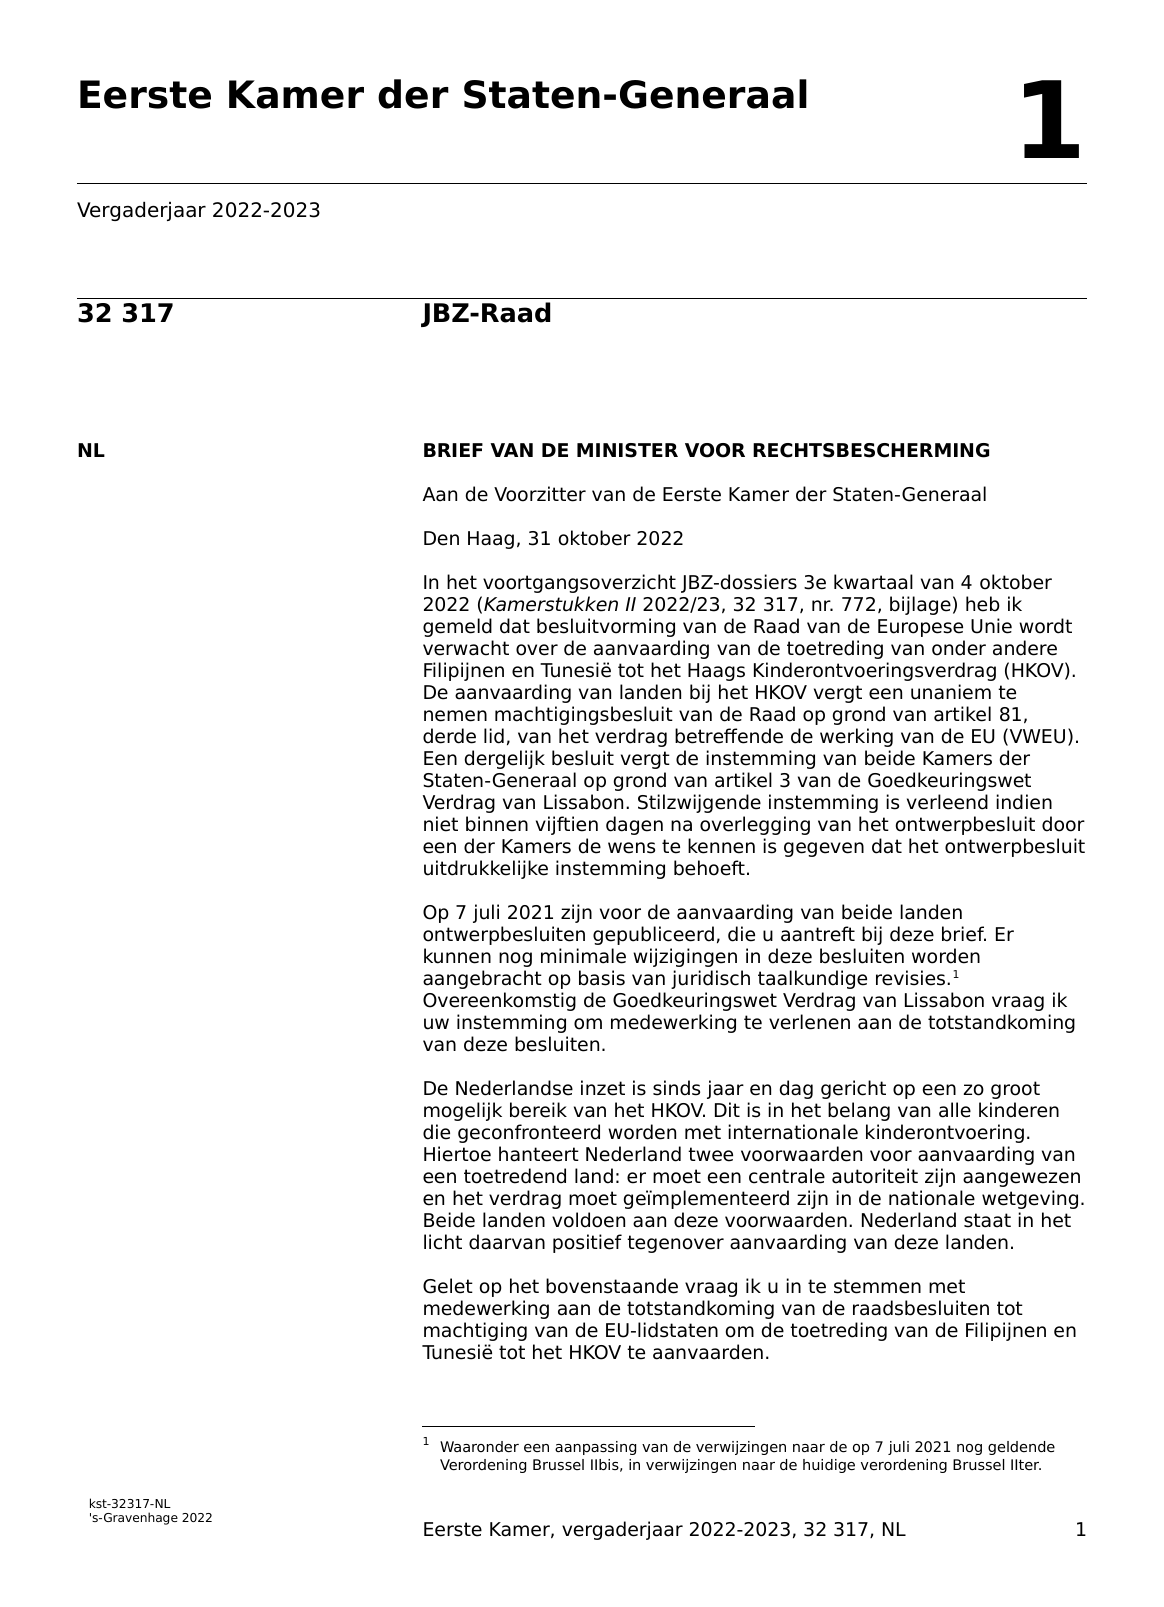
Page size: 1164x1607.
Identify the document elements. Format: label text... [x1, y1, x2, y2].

text Gelet op het bovenstaande vraag ik u in te stemmen met medewerking aan de totstandkoming van de raadsbesluiten tot machtiging van de EU-lidstaten om de toetreding van de Filipijnen en Tunesië tot het HKOV te aanvaarden. [422, 1276, 1087, 1364]
text Aan de Voorzitter van de Eerste Kamer der Staten-Generaal [422, 484, 1087, 506]
text Op 7 juli 2021 zijn voor de aanvaarding van beide landen ontwerpbesluiten gepubliceerd, die u aantreft bij deze brief. Er kunnen nog minimale wijzigingen in deze besluiten worden aangebracht op basis van juridisch taalkundige revisies. Overeenkomstig de Goedkeuringswet Verdrag van Lissabon vraag ik uw instemming om medewerking te verlenen aan de totstandkoming van deze besluiten. [422, 902, 1087, 1056]
text Den Haag, 31 oktober 2022 [422, 528, 1087, 550]
text Waaronder een aanpassing van de verwijzingen naar de op 7 juli 2021 nog geldende Verordening Brussel IIbis, in verwijzingen naar de huidige verordening Brussel IIter. [422, 1435, 1087, 1474]
subtitle NL BRIEF VAN DE MINISTER VOOR RECHTSBESCHERMING [77, 440, 1087, 462]
subtitle 32 317 JBZ-Raad [77, 299, 1087, 329]
table_cell Vergaderjaar 2022-2023 [77, 184, 1087, 298]
table_header 1 [886, 59, 1087, 183]
text In het voortgangsoverzicht JBZ-dossiers 3e kwartaal van 4 oktober 2022 (Kamerstukken II 2022/23, 32 317, nr. 772, bijlage) heb ik gemeld dat besluitvorming van de Raad van de Europese Unie wordt verwacht over de aanvaarding van de toetreding van onder andere Filipijnen en Tunesië tot het Haags Kinderontvoeringsverdrag (HKOV). De aanvaarding van landen bij het HKOV vergt een unaniem te nemen machtigingsbesluit van de Raad op grond van artikel 81, derde lid, van het verdrag betreffende de werking van de EU (VWEU). Een dergelijk besluit vergt de instemming van beide Kamers der Staten-Generaal op grond van artikel 3 van de Goedkeuringswet Verdrag van Lissabon. Stilzwijgende instemming is verleend indien niet binnen vijftien dagen na overlegging van het ontwerpbesluit door een der Kamers de wens te kennen is gegeven dat het ontwerpbesluit uitdrukkelijke instemming behoeft. [422, 572, 1087, 880]
table_header Eerste Kamer der Staten-Generaal [77, 59, 886, 183]
text kst-32317-NL [88, 1497, 323, 1511]
text De Nederlandse inzet is sinds jaar en dag gericht op een zo groot mogelijk bereik van het HKOV. Dit is in het belang van alle kinderen die geconfronteerd worden met internationale kinderontvoering. Hiertoe hanteert Nederland twee voorwaarden voor aanvaarding van een toetredend land: er moet een centrale autoriteit zijn aangewezen en het verdrag moet geïmplementeerd zijn in de nationale wetgeving. Beide landen voldoen aan deze voorwaarden. Nederland staat in het licht daarvan positief tegenover aanvaarding van deze landen. [422, 1078, 1087, 1254]
text 's-Gravenhage 2022 [88, 1511, 323, 1525]
